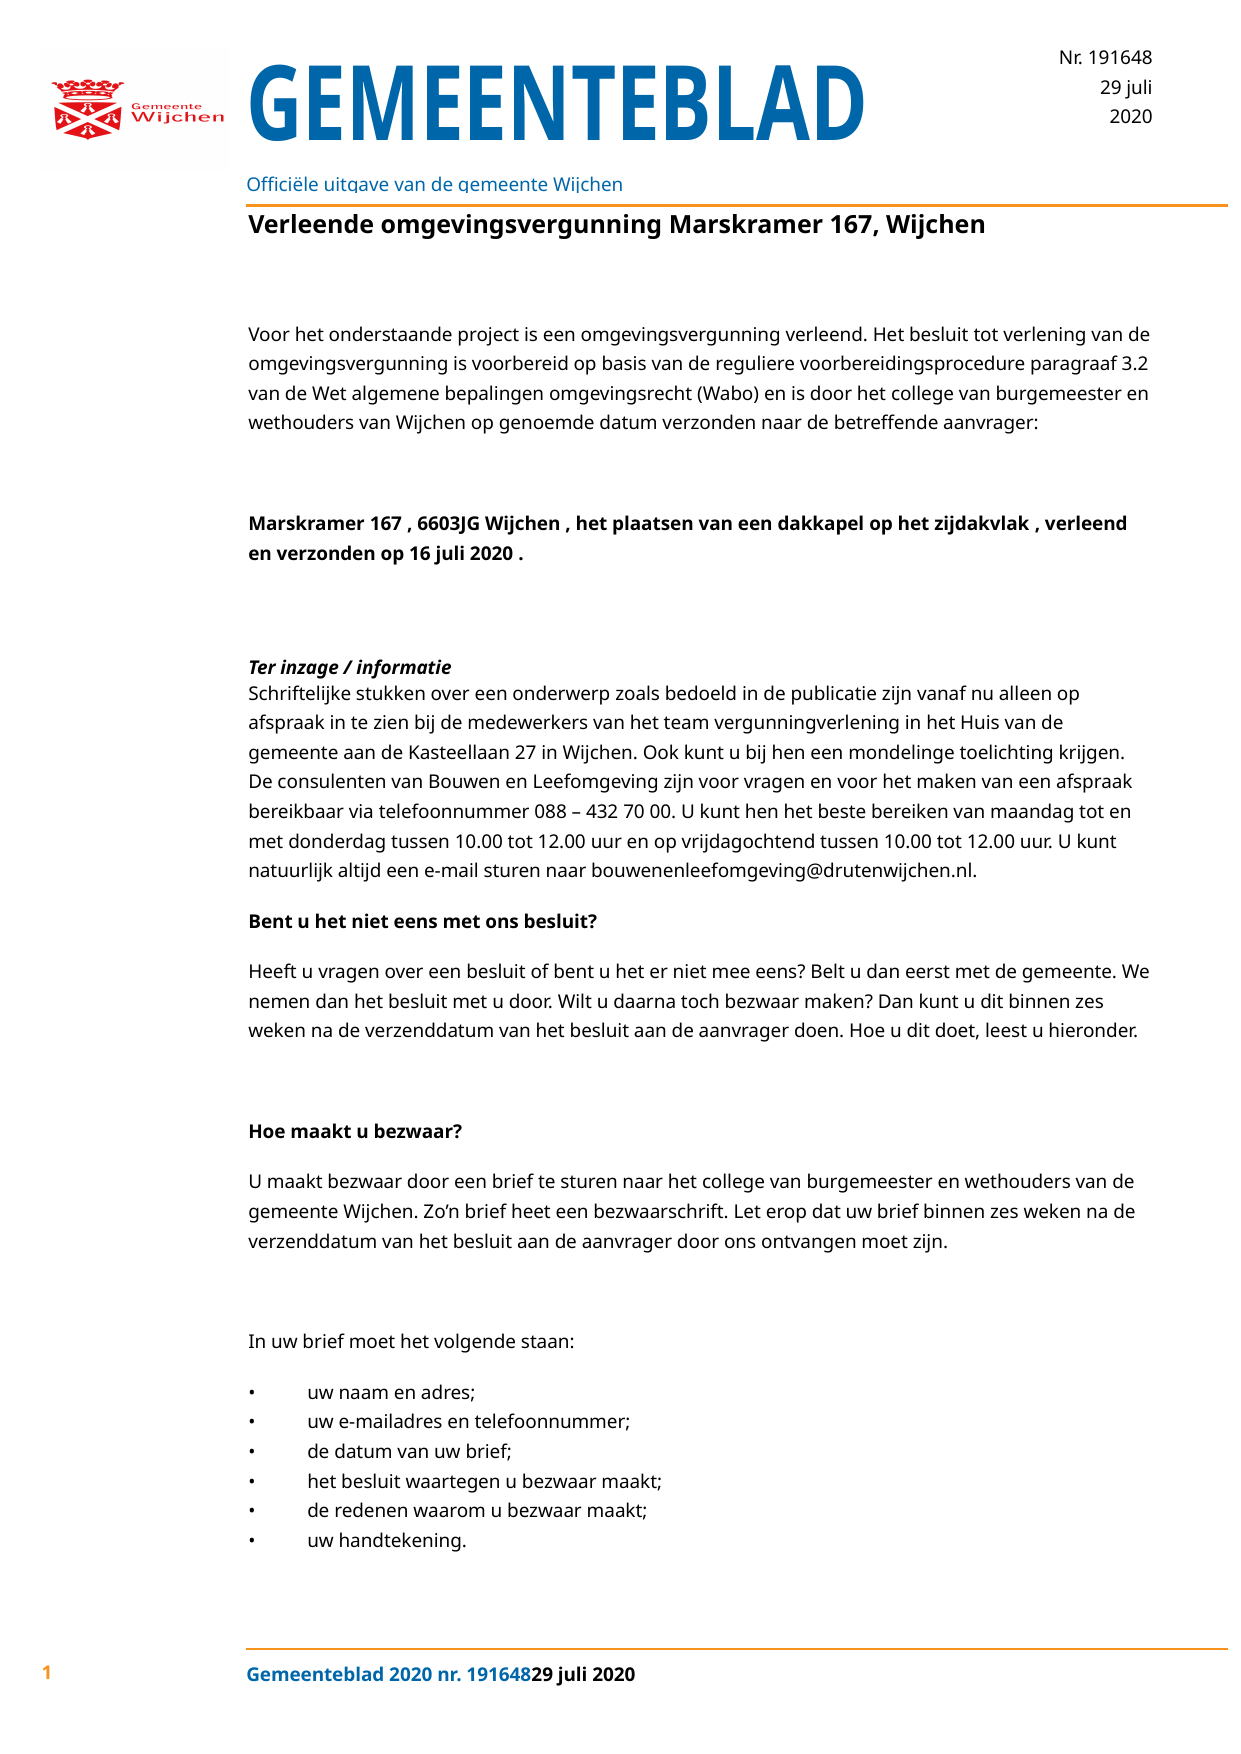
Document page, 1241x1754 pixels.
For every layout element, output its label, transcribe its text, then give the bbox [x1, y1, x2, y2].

text Schriftelijke stukken over een onderwerp zoals bedoeld in de publicatie zijn vanaf nu alleen op afspraak in te zien bij de medewerkers van het team vergunningverlening in het Huis van de gemeente aan de Kasteellaan 27 in Wijchen. Ook kunt u bij hen een mondelinge toelichting krijgen. De consulenten van Bouwen en Leefomgeving zijn voor vragen en voor het maken van een afspraak bereikbaar via telefoonnummer 088 – 432 70 00. U kunt hen het beste bereiken van maandag tot en met donderdag tussen 10.00 tot 12.00 uur en op vrijdagochtend tussen 10.00 tot 12.00 uur. U kunt natuurlijk altijd een e-mail sturen naar bouwenenleefomgeving@drutenwijchen.nl. [248, 680, 1152, 883]
text Voor het onderstaande project is een omgevingsvergunning verleend. Het besluit tot verlening van de omgevingsvergunning is voorbereid op basis van de reguliere voorbereidingsprocedure paragraaf 3.2 van de Wet algemene bepalingen omgevingsrecht (Wabo) en is door het college van burgemeester en wethouders van Wijchen op genoemde datum verzonden naar de betreffende aanvrager: [248, 321, 1152, 435]
list uw handtekening. [248, 1527, 1152, 1553]
text Marskramer 167 , 6603JG Wijchen , het plaatsen van een dakkapel op het zijdakvlak , verleend en verzonden op 16 juli 2020 . [248, 510, 1152, 566]
list de datum van uw brief; [248, 1438, 1152, 1464]
list de redenen waarom u bezwaar maakt; [248, 1497, 1152, 1523]
text Ter inzage / informatie [248, 654, 1152, 680]
text Heeft u vragen over een besluit of bent u het er niet mee eens? Belt u dan eerst met de gemeente. We nemen dan het besluit met u door. Wilt u daarna toch bezwaar maken? Dan kunt u dit binnen zes weken na de verzenddatum van het besluit aan de aanvrager doen. Hoe u dit doet, leest u hieronder. [248, 958, 1152, 1043]
picture [41, 47, 231, 172]
text U maakt bezwaar door een brief te sturen naar het college van burgemeester en wethouders van de gemeente Wijchen. Zo’n brief heet een bezwaarschrift. Let erop dat uw brief binnen zes weken na de verzenddatum van het besluit aan de aanvrager door ons ontvangen moet zijn. [248, 1169, 1152, 1254]
text Bent u het niet eens met ons besluit? [248, 908, 1152, 934]
list uw e-mailadres en telefoonnummer; [248, 1409, 1152, 1434]
text Verleende omgevingsvergunning Marskramer 167, Wijchen [248, 207, 1152, 241]
text Hoe maakt u bezwaar? [248, 1118, 1152, 1144]
list uw naam en adres; [248, 1379, 1152, 1405]
text In uw brief moet het volgende staan: [248, 1329, 1152, 1354]
list het besluit waartegen u bezwaar maakt; [248, 1468, 1152, 1494]
